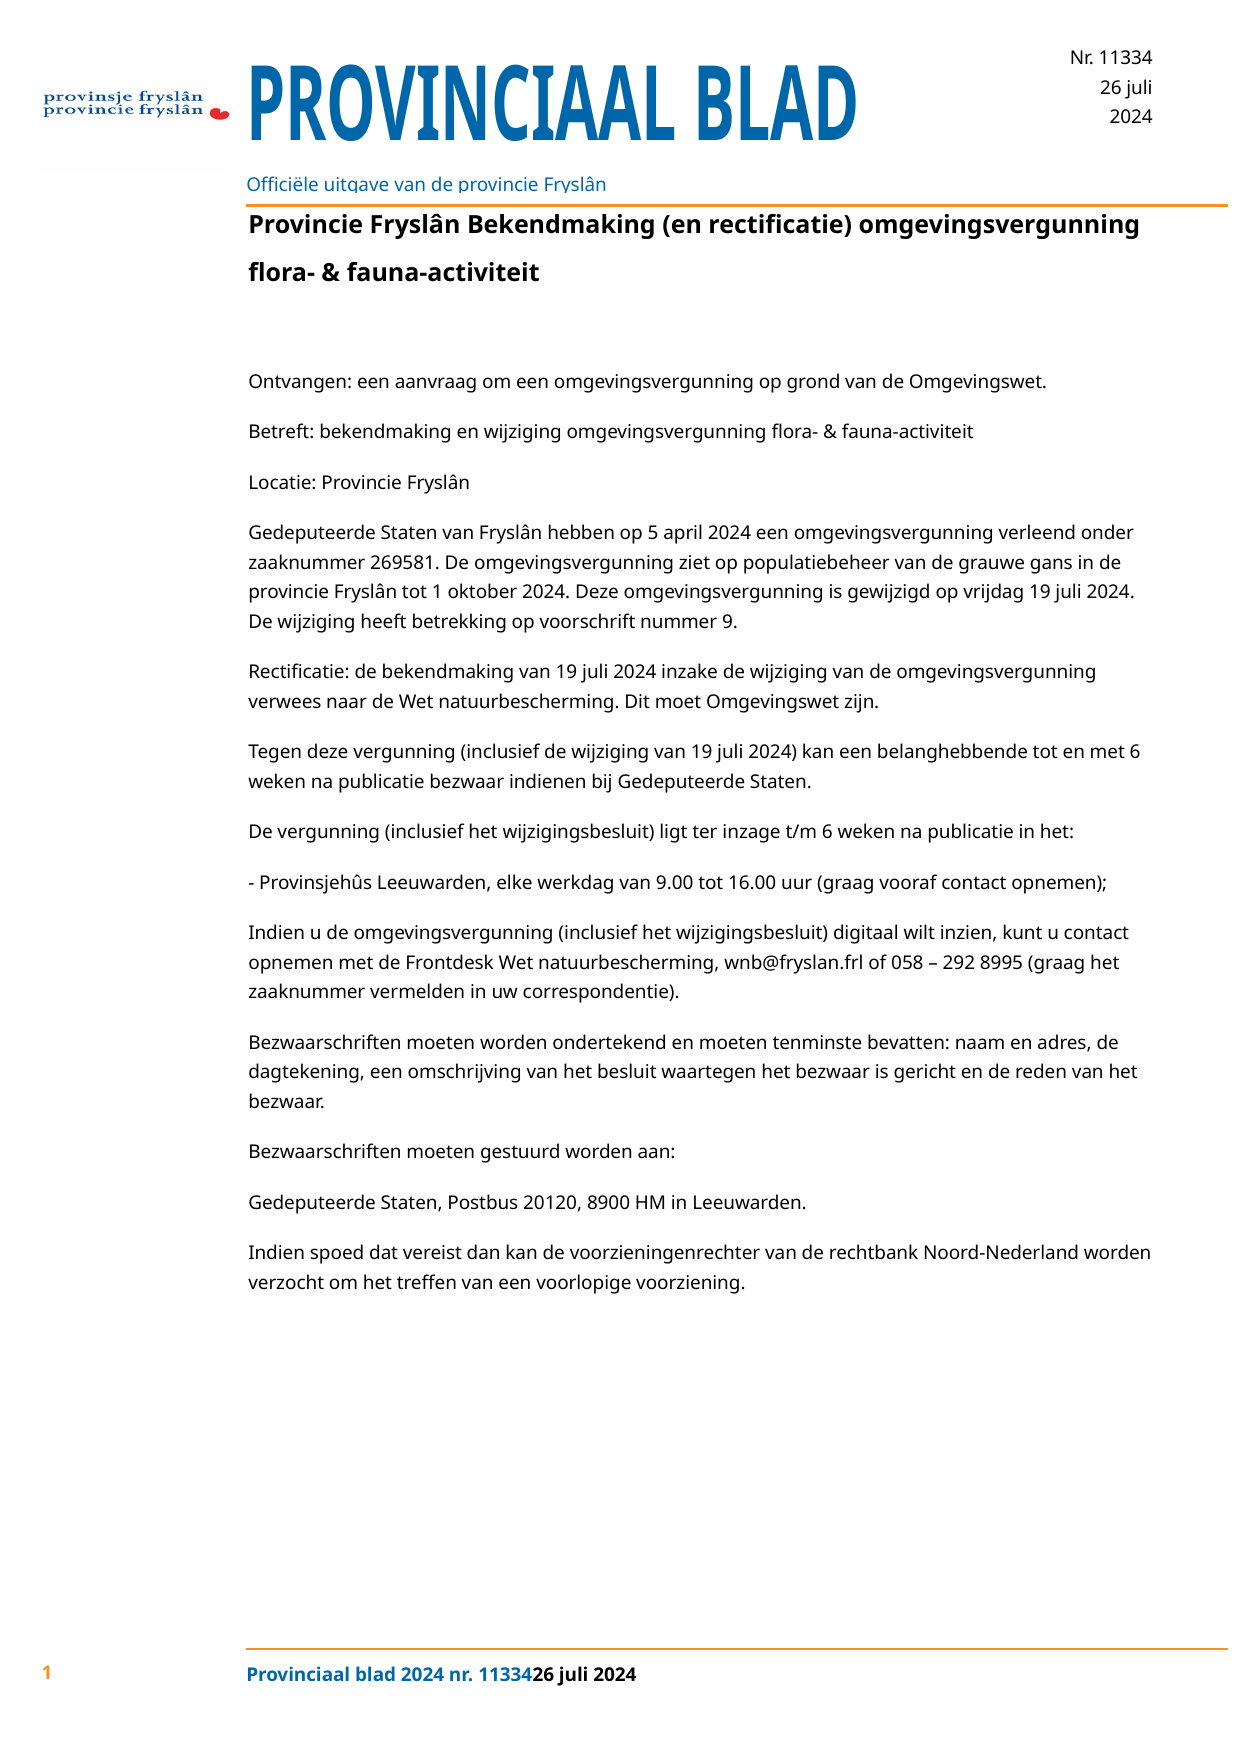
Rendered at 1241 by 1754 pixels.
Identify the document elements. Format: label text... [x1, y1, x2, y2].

text Provincie Fryslân Bekendmaking (en rectificatie) omgevingsvergunning flora- & fauna-activiteit [248, 207, 1152, 288]
text Bezwaarschriften moeten worden ondertekend en moeten tenminste bevatten: naam en adres, de dagtekening, een omschrijving van het besluit waartegen het bezwaar is gericht en de reden van het bezwaar. [248, 1029, 1152, 1114]
text Indien u de omgevingsvergunning (inclusief het wijzigingsbesluit) digitaal wilt inzien, kunt u contact opnemen met de Frontdesk Wet natuurbescherming, wnb@fryslan.frl of 058 – 292 8995 (graag het zaaknummer vermelden in uw correspondentie). [248, 919, 1152, 1004]
text De vergunning (inclusief het wijzigingsbesluit) ligt ter inzage t/m 6 weken na publicatie in het: [248, 819, 1152, 844]
text Gedeputeerde Staten, Postbus 20120, 8900 HM in Leeuwarden. [248, 1189, 1152, 1215]
text - Provinsjehûs Leeuwarden, elke werkdag van 9.00 tot 16.00 uur (graag vooraf contact opnemen); [248, 869, 1152, 895]
text Locatie: Provincie Fryslân [248, 469, 1152, 495]
text Gedeputeerde Staten van Fryslân hebben op 5 april 2024 een omgevingsvergunning verleend onder zaaknummer 269581. De omgevingsvergunning ziet op populatiebeheer van de grauwe gans in de provincie Fryslân tot 1 oktober 2024. Deze omgevingsvergunning is gewijzigd op vrijdag 19 juli 2024. De wijziging heeft betrekking op voorschrift nummer 9. [248, 519, 1152, 634]
text Betreft: bekendmaking en wijziging omgevingsvergunning flora- & fauna-activiteit [248, 419, 1152, 444]
text Ontvangen: een aanvraag om een omgevingsvergunning op grond van de Omgevingswet. [248, 368, 1152, 394]
picture [41, 47, 231, 172]
text Tegen deze vergunning (inclusief de wijziging van 19 juli 2024) kan een belanghebbende tot en met 6 weken na publicatie bezwaar indienen bij Gedeputeerde Staten. [248, 739, 1152, 794]
text Rectificatie: de bekendmaking van 19 juli 2024 inzake de wijziging van de omgevingsvergunning verwees naar de Wet natuurbescherming. Dit moet Omgevingswet zijn. [248, 659, 1152, 714]
text Bezwaarschriften moeten gestuurd worden aan: [248, 1139, 1152, 1164]
text Indien spoed dat vereist dan kan de voorzieningenrechter van de rechtbank Noord-Nederland worden verzocht om het treffen van een voorlopige voorziening. [248, 1239, 1152, 1295]
